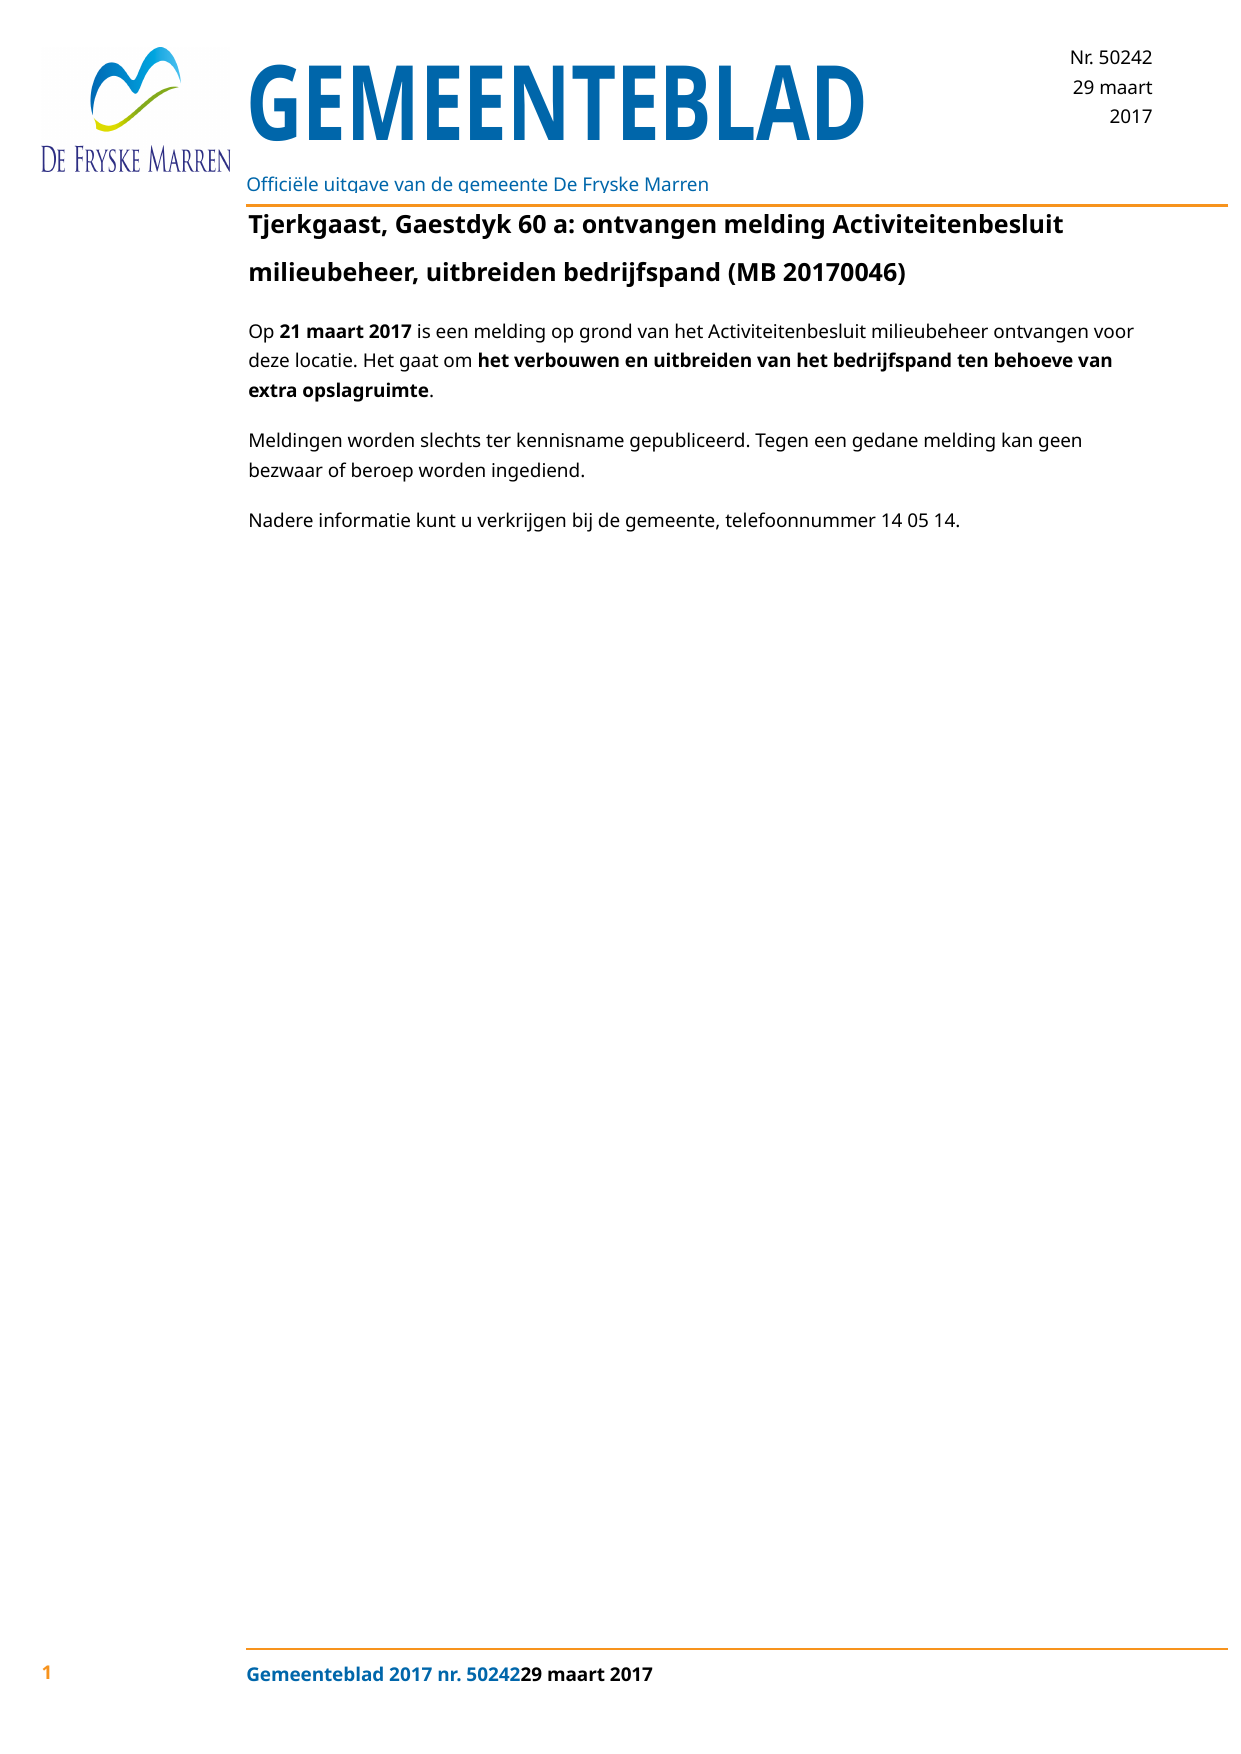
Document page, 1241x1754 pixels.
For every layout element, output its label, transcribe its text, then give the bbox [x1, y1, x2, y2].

text Op 21 maart 2017 is een melding op grond van het Activiteitenbesluit milieubeheer ontvangen voor deze locatie. Het gaat om het verbouwen en uitbreiden van het bedrijfspand ten behoeve van extra opslagruimte. [248, 318, 1152, 403]
text Meldingen worden slechts ter kennisname gepubliceerd. Tegen een gedane melding kan geen bezwaar of beroep worden ingediend. [248, 427, 1152, 483]
text Nadere informatie kunt u verkrijgen bij de gemeente, telefoonnummer 14 05 14. [248, 507, 1152, 533]
text Tjerkgaast, Gaestdyk 60 a: ontvangen melding Activiteitenbesluit milieubeheer, uitbreiden bedrijfspand (MB 20170046) [248, 207, 1152, 288]
picture [41, 47, 231, 172]
